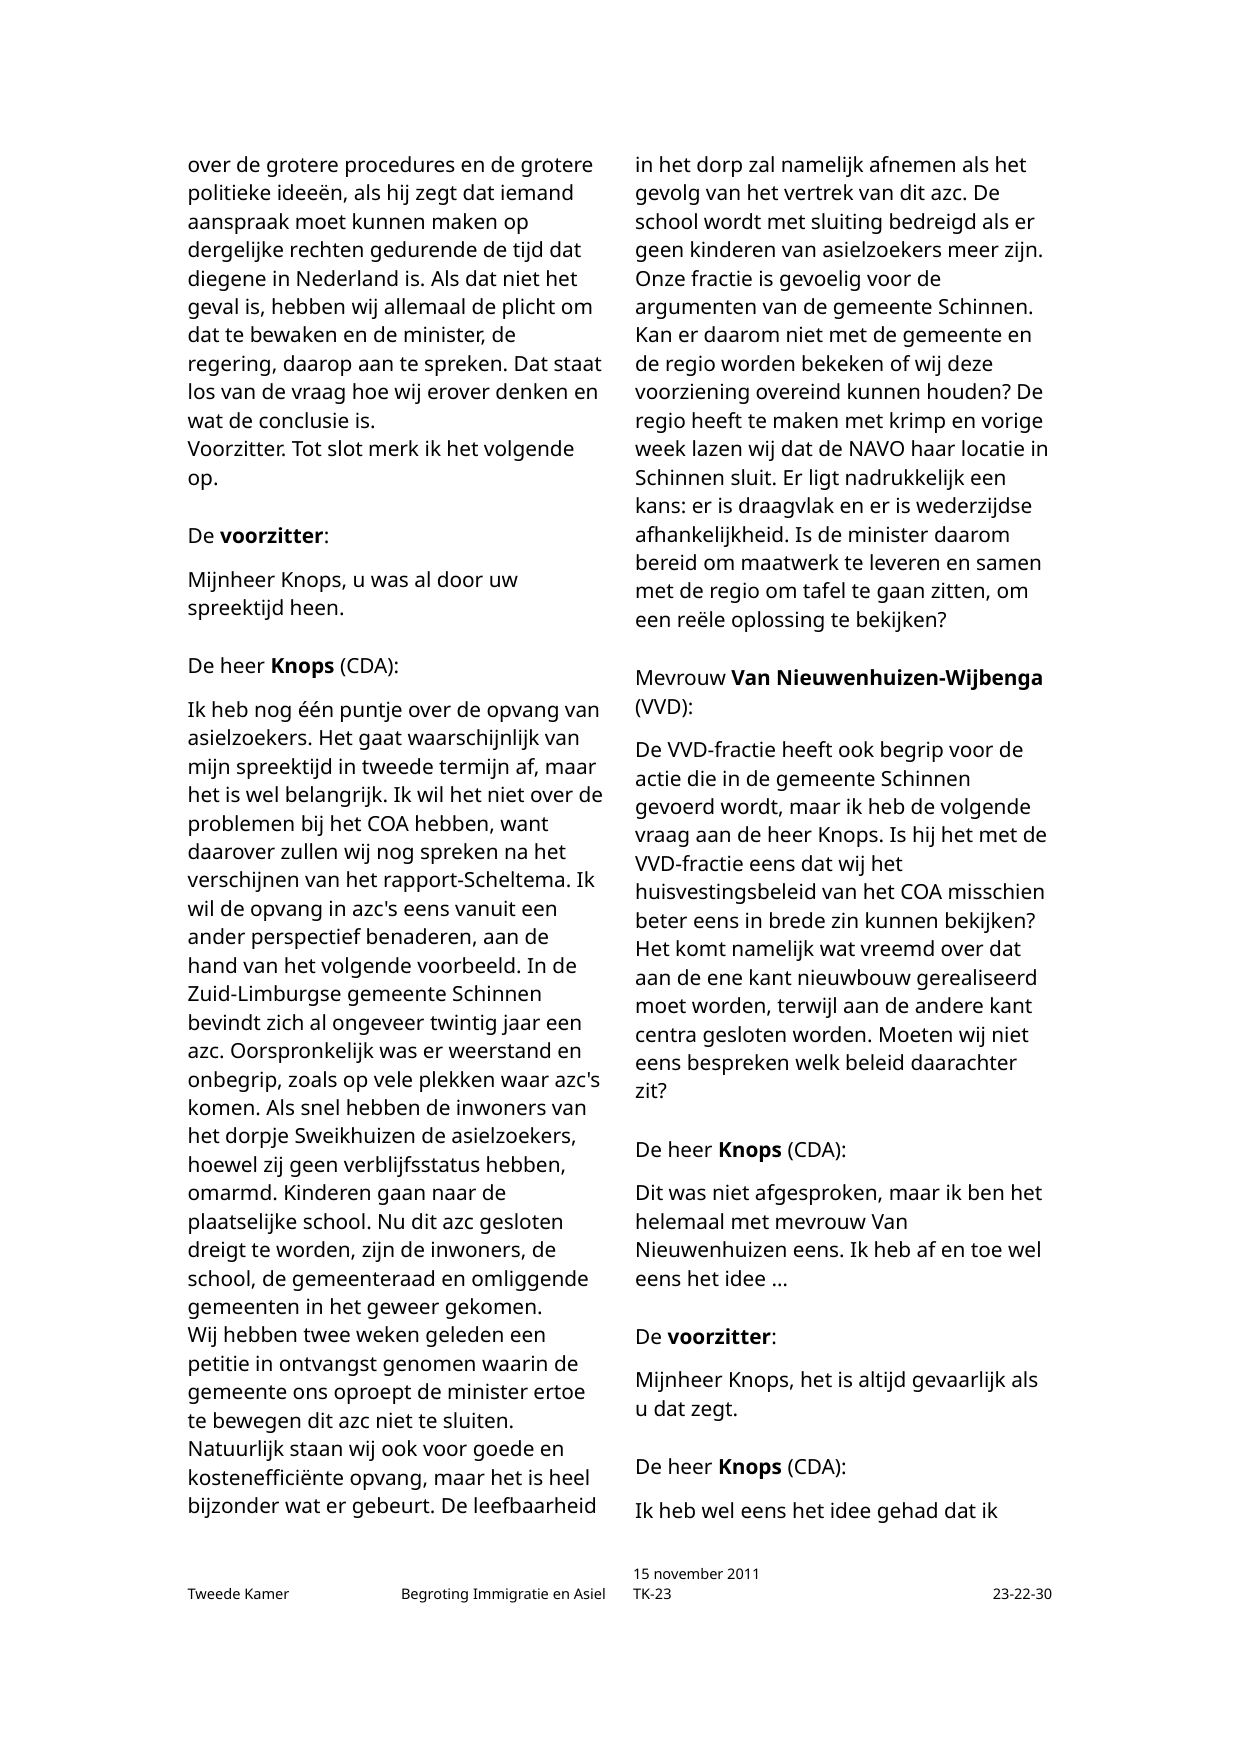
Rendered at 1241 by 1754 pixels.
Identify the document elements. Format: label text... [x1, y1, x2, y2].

text in het dorp zal namelijk afnemen als het gevolg van het vertrek van dit azc. De school wordt met sluiting bedreigd als er geen kinderen van asielzoekers meer zijn. Onze fractie is gevoelig voor de argumenten van de gemeente Schinnen. Kan er daarom niet met de gemeente en de regio worden bekeken of wij deze voorziening overeind kunnen houden? De regio heeft te maken met krimp en vorige week lazen wij dat de NAVO haar locatie in Schinnen sluit. Er ligt nadrukkelijk een kans: er is draagvlak en er is wederzijdse afhankelijkheid. Is de minister daarom bereid om maatwerk te leveren en samen met de regio om tafel te gaan zitten, om een reële oplossing te bekijken? [635, 150, 1053, 633]
text De VVD-fractie heeft ook begrip voor de actie die in de gemeente Schinnen gevoerd wordt, maar ik heb de volgende vraag aan de heer Knops. Is hij het met de VVD-fractie eens dat wij het huisvestingsbeleid van het COA misschien beter eens in brede zin kunnen bekijken? Het komt namelijk wat vreemd over dat aan de ene kant nieuwbouw gerealiseerd moet worden, terwijl aan de andere kant centra gesloten worden. Moeten wij niet eens bespreken welk beleid daarachter zit? [635, 735, 1053, 1105]
text De voorzitter: [187, 521, 605, 550]
text Mevrouw Van Nieuwenhuizen-Wijbenga (VVD): [635, 663, 1053, 720]
text De heer Knops (CDA): [187, 652, 605, 680]
text Ik heb nog één puntje over de opvang van asielzoekers. Het gaat waarschijnlijk van mijn spreektijd in tweede termijn af, maar het is wel belangrijk. Ik wil het niet over de problemen bij het COA hebben, want daarover zullen wij nog spreken na het verschijnen van het rapport-Scheltema. Ik wil de opvang in azc's eens vanuit een ander perspectief benaderen, aan de hand van het volgende voorbeeld. In de Zuid-Limburgse gemeente Schinnen bevindt zich al ongeveer twintig jaar een azc. Oorspronkelijk was er weerstand en onbegrip, zoals op vele plekken waar azc's komen. Als snel hebben de inwoners van het dorpje Sweikhuizen de asielzoekers, hoewel zij geen verblijfsstatus hebben, omarmd. Kinderen gaan naar de plaatselijke school. Nu dit azc gesloten dreigt te worden, zijn de inwoners, de school, de gemeenteraad en omliggende gemeenten in het geweer gekomen. [187, 695, 605, 1321]
text Ik heb wel eens het idee gehad dat ik [635, 1496, 1053, 1524]
text Dit was niet afgesproken, maar ik ben het helemaal met mevrouw Van Nieuwenhuizen eens. Ik heb af en toe wel eens het idee … [635, 1178, 1053, 1292]
text De heer Knops (CDA): [635, 1452, 1053, 1481]
text Mijnheer Knops, u was al door uw spreektijd heen. [187, 565, 605, 622]
text De voorzitter: [635, 1322, 1053, 1351]
text De heer Knops (CDA): [635, 1135, 1053, 1163]
text over de grotere procedures en de grotere politieke ideeën, als hij zegt dat iemand aanspraak moet kunnen maken op dergelijke rechten gedurende de tijd dat diegene in Nederland is. Als dat niet het geval is, hebben wij allemaal de plicht om dat te bewaken en de minister, de regering, daarop aan te spreken. Dat staat los van de vraag hoe wij erover denken en wat de conclusie is. [187, 150, 605, 434]
text Wij hebben twee weken geleden een petitie in ontvangst genomen waarin de gemeente ons oproept de minister ertoe te bewegen dit azc niet te sluiten. Natuurlijk staan wij ook voor goede en kostenefficiënte opvang, maar het is heel bijzonder wat er gebeurt. De leefbaarheid [187, 1321, 605, 1520]
text Voorzitter. Tot slot merk ik het volgende op. [187, 434, 605, 491]
text Mijnheer Knops, het is altijd gevaarlijk als u dat zegt. [635, 1366, 1053, 1422]
